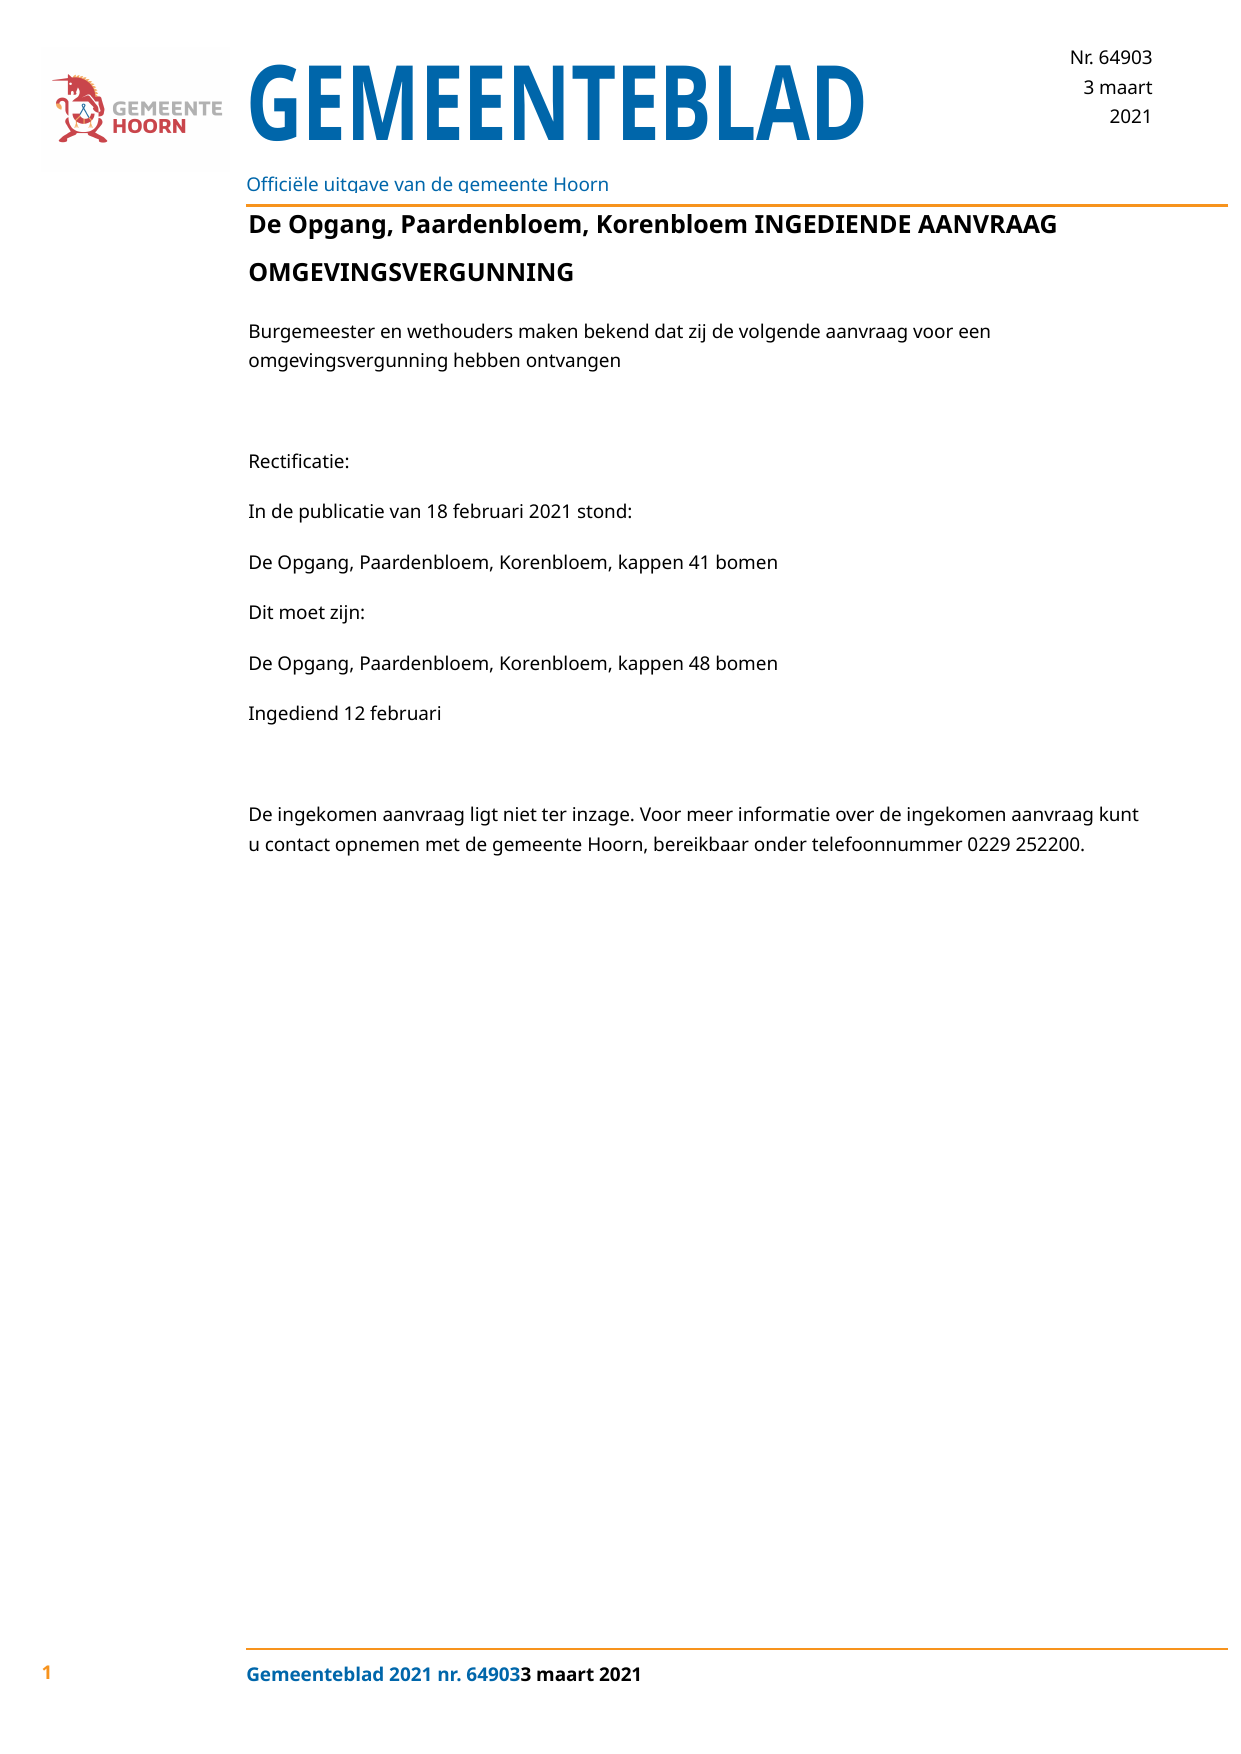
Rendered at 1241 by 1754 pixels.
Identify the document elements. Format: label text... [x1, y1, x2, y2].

text In de publicatie van 18 februari 2021 stond: [248, 499, 1152, 524]
text Rectificatie: [248, 448, 1152, 474]
text Dit moet zijn: [248, 599, 1152, 625]
text Burgemeester en wethouders maken bekend dat zij de volgende aanvraag voor een omgevingsvergunning hebben ontvangen [248, 318, 1152, 373]
text De Opgang, Paardenbloem, Korenbloem INGEDIENDE AANVRAAG OMGEVINGSVERGUNNING [248, 207, 1152, 288]
picture [41, 47, 231, 172]
text Ingediend 12 februari [248, 700, 1152, 726]
text De Opgang, Paardenbloem, Korenbloem, kappen 48 bomen [248, 650, 1152, 676]
text De ingekomen aanvraag ligt niet ter inzage. Voor meer informatie over de ingekomen aanvraag kunt u contact opnemen met de gemeente Hoorn, bereikbaar onder telefoonnummer 0229 252200. [248, 801, 1152, 857]
text De Opgang, Paardenbloem, Korenbloem, kappen 41 bomen [248, 549, 1152, 575]
